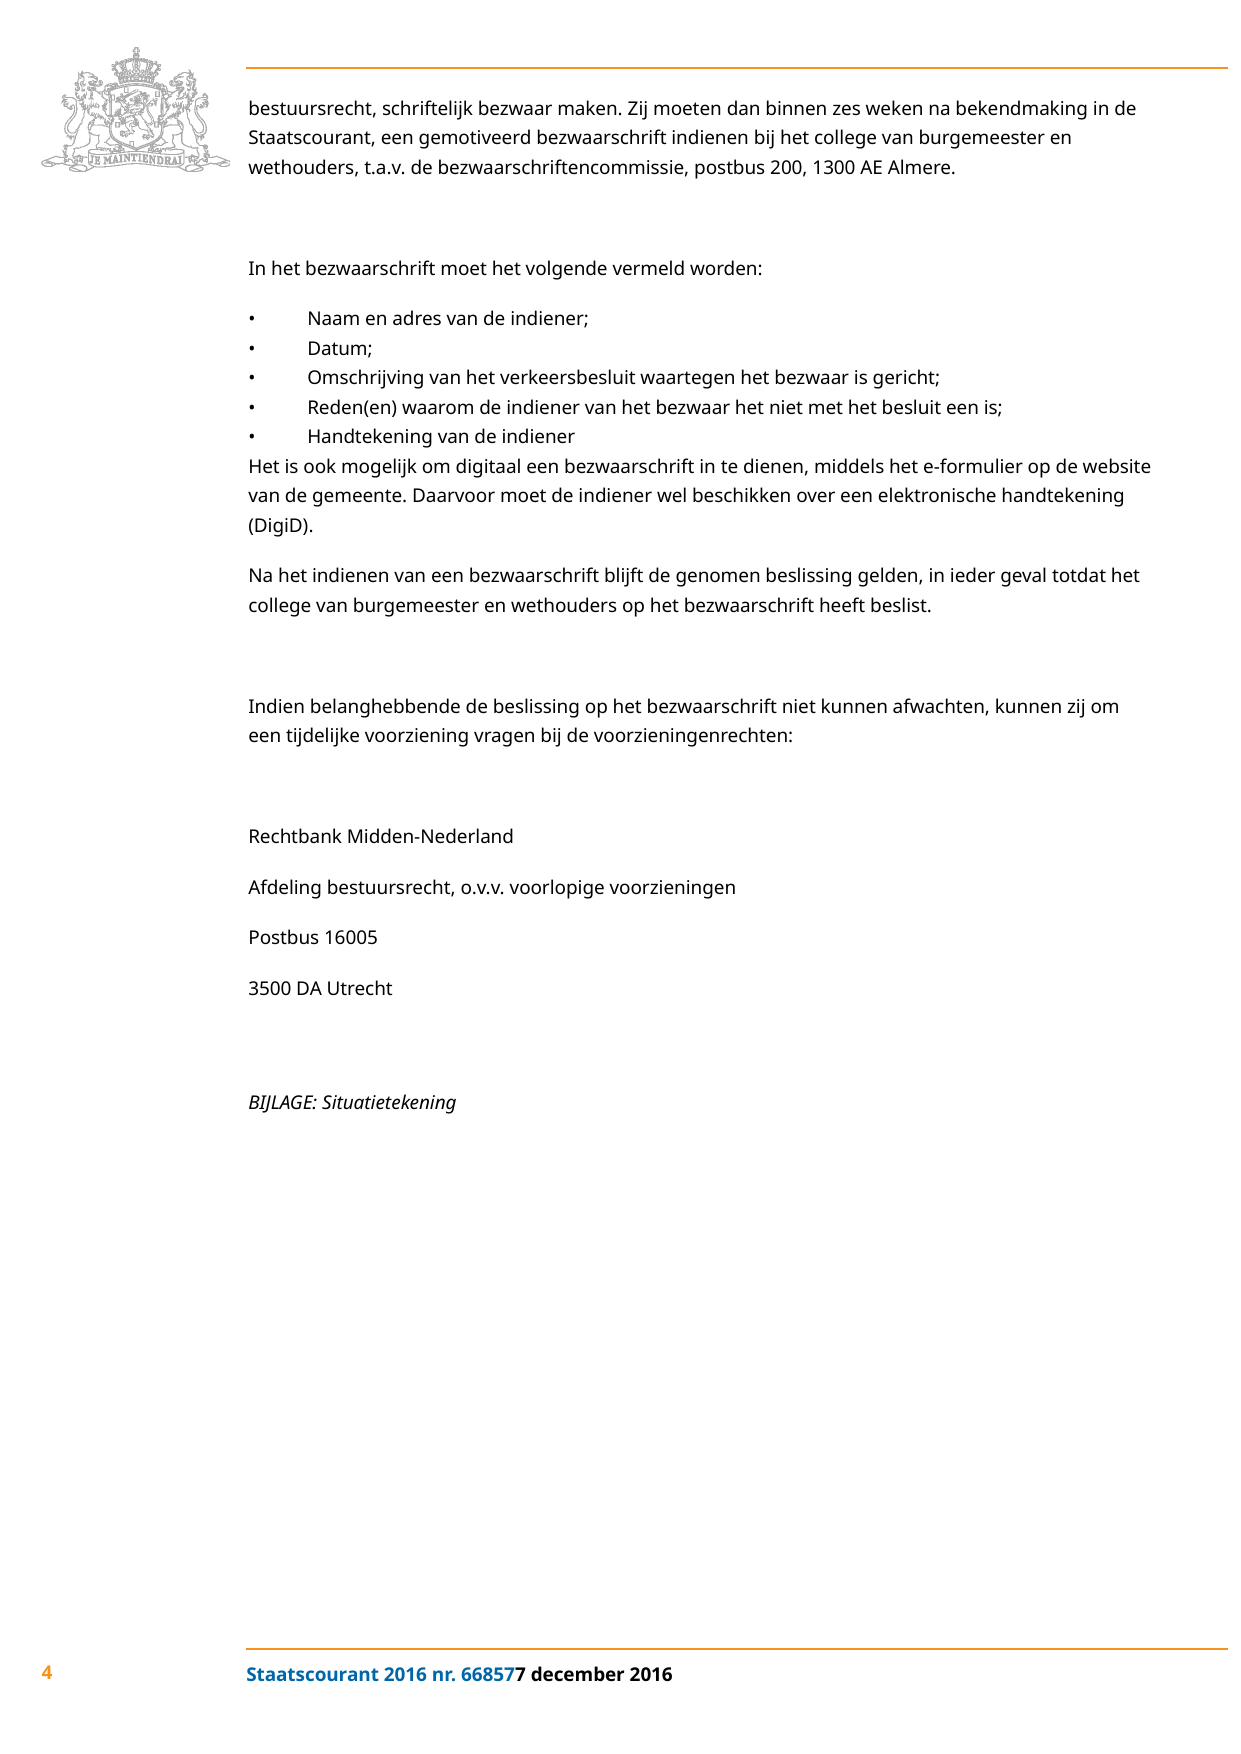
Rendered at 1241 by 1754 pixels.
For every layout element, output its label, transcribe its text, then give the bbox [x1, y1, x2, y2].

list Naam en adres van de indiener; [248, 305, 1152, 331]
text BIJLAGE: Situatietekening [248, 1089, 1152, 1115]
text Postbus 16005 [248, 924, 1152, 950]
text bestuursrecht, schriftelijk bezwaar maken. Zij moeten dan binnen zes weken na bekendmaking in de Staatscourant, een gemotiveerd bezwaarschrift indienen bij het college van burgemeester en wethouders, t.a.v. de bezwaarschriftencommissie, postbus 200, 1300 AE Almere. [248, 95, 1152, 180]
list Handtekening van de indiener [248, 423, 1152, 449]
text Rechtbank Midden-Nederland [248, 823, 1152, 849]
text Het is ook mogelijk om digitaal een bezwaarschrift in te dienen, middels het e-formulier op de website van de gemeente. Daarvoor moet de indiener wel beschikken over een elektronische handtekening (DigiD). [248, 453, 1152, 538]
text Afdeling bestuursrecht, o.v.v. voorlopige voorzieningen [248, 874, 1152, 900]
text Na het indienen van een bezwaarschrift blijft de genomen beslissing gelden, in ieder geval totdat het college van burgemeester en wethouders op het bezwaarschrift heeft beslist. [248, 563, 1152, 618]
list Omschrijving van het verkeersbesluit waartegen het bezwaar is gericht; [248, 364, 1152, 390]
text Indien belanghebbende de beslissing op het bezwaarschrift niet kunnen afwachten, kunnen zij om een tijdelijke voorziening vragen bij de voorzieningenrechten: [248, 693, 1152, 748]
text 3500 DA Utrecht [248, 975, 1152, 1001]
text In het bezwaarschrift moet het volgende vermeld worden: [248, 255, 1152, 281]
picture [41, 47, 231, 172]
list Reden(en) waarom de indiener van het bezwaar het niet met het besluit een is; [248, 394, 1152, 420]
list Datum; [248, 335, 1152, 361]
